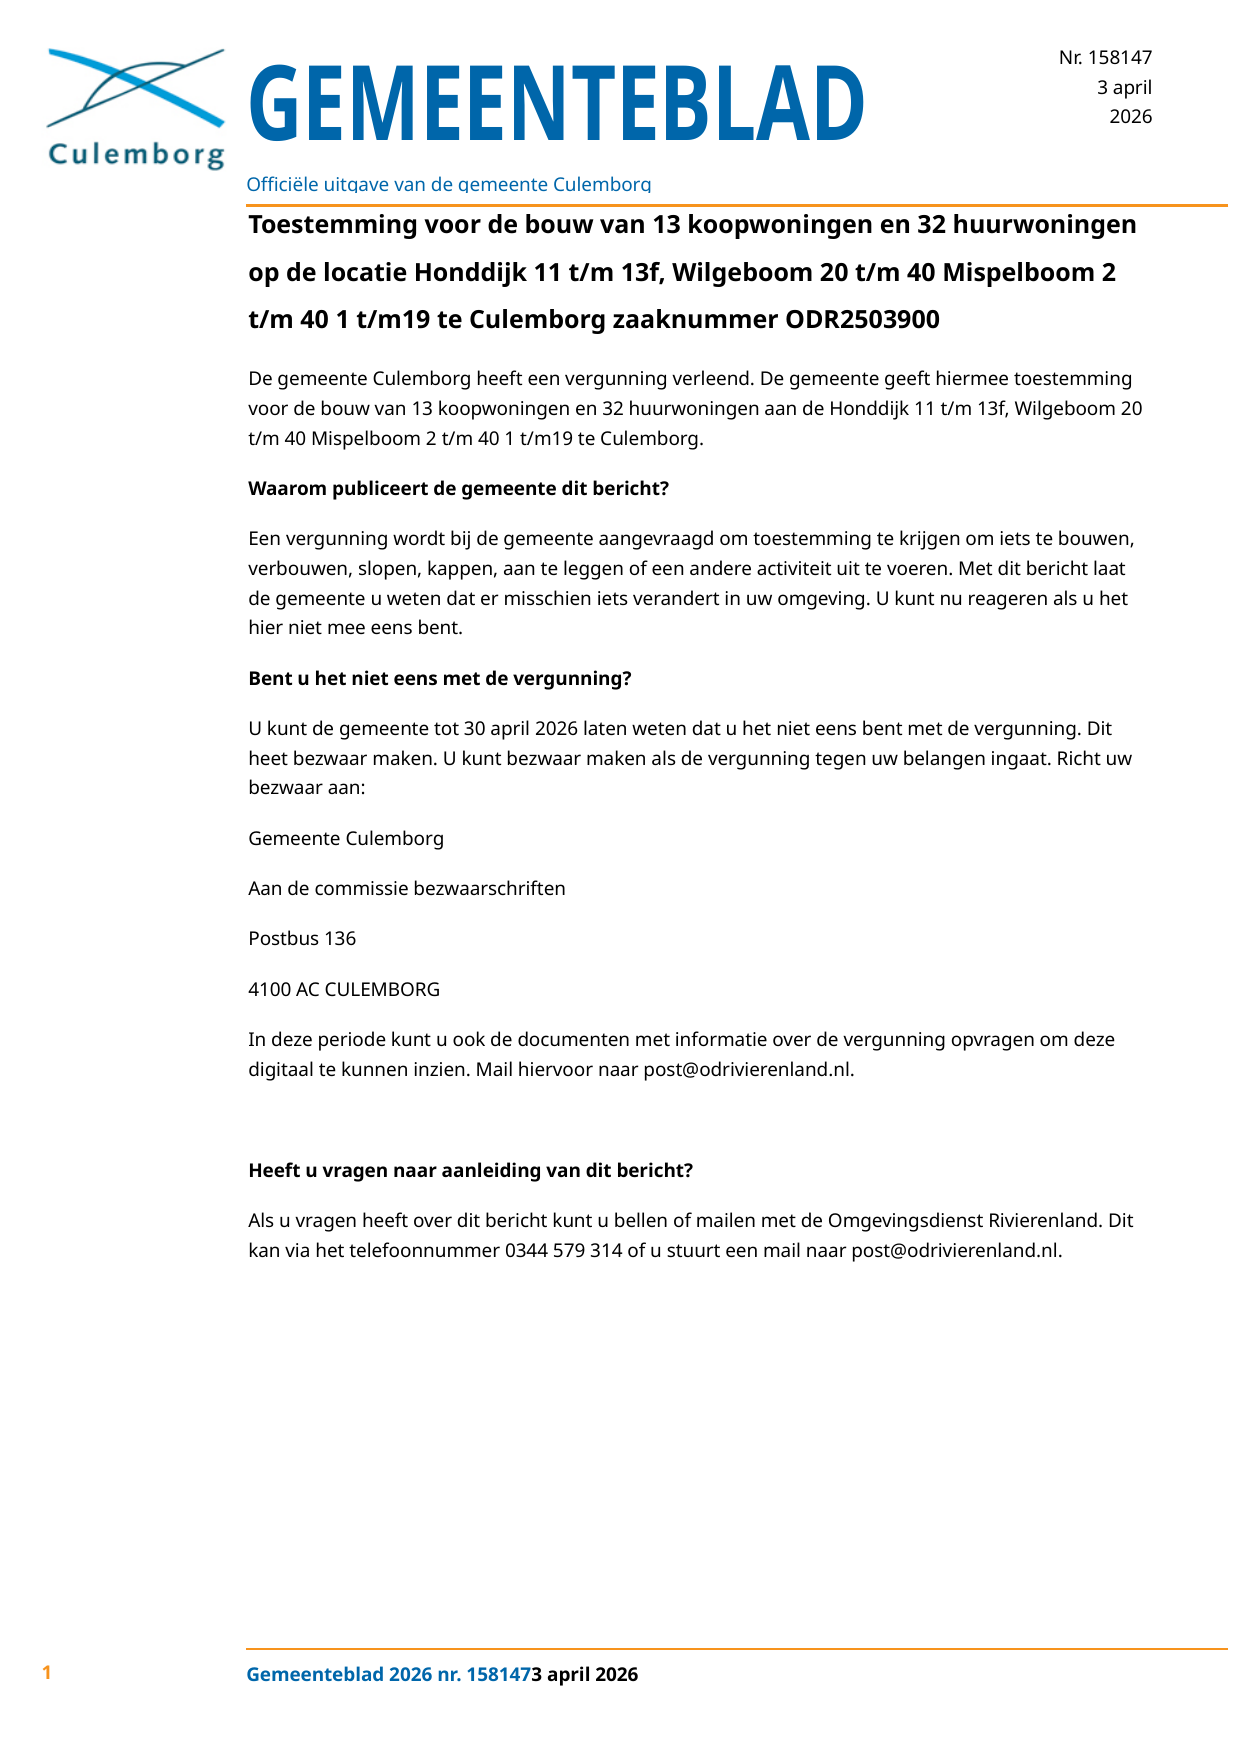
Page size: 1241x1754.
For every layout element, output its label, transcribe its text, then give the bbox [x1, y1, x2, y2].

text Aan de commissie bezwaarschriften [248, 875, 1152, 901]
text Als u vragen heeft over dit bericht kunt u bellen of mailen met de Omgevingsdienst Rivierenland. Dit kan via het telefoonnummer 0344 579 314 of u stuurt een mail naar post@odrivierenland.nl. [248, 1207, 1152, 1262]
text Postbus 136 [248, 926, 1152, 951]
text Toestemming voor de bouw van 13 koopwoningen en 32 huurwoningen op de locatie Honddijk 11 t/m 13f, Wilgeboom 20 t/m 40 Mispelboom 2 t/m 40 1 t/m19 te Culemborg zaaknummer ODR2503900 [248, 207, 1152, 336]
text De gemeente Culemborg heeft een vergunning verleend. De gemeente geeft hiermee toestemming voor de bouw van 13 koopwoningen en 32 huurwoningen aan de Honddijk 11 t/m 13f, Wilgeboom 20 t/m 40 Mispelboom 2 t/m 40 1 t/m19 te Culemborg. [248, 366, 1152, 450]
text Bent u het niet eens met de vergunning? [248, 665, 1152, 690]
text Een vergunning wordt bij de gemeente aangevraagd om toestemming te krijgen om iets te bouwen, verbouwen, slopen, kappen, aan te leggen of een andere activiteit uit te voeren. Met dit bericht laat de gemeente u weten dat er misschien iets verandert in uw omgeving. U kunt nu reageren als u het hier niet mee eens bent. [248, 526, 1152, 640]
text Gemeente Culemborg [248, 825, 1152, 850]
text 4100 AC CULEMBORG [248, 976, 1152, 1002]
text Waarom publiceert de gemeente dit bericht? [248, 475, 1152, 501]
picture [41, 47, 231, 172]
text In deze periode kunt u ook de documenten met informatie over de vergunning opvragen om deze digitaal te kunnen inzien. Mail hiervoor naar post@odrivierenland.nl. [248, 1026, 1152, 1082]
text U kunt de gemeente tot 30 april 2026 laten weten dat u het niet eens bent met de vergunning. Dit heet bezwaar maken. U kunt bezwaar maken als de vergunning tegen uw belangen ingaat. Richt uw bezwaar aan: [248, 715, 1152, 800]
text Heeft u vragen naar aanleiding van dit bericht? [248, 1157, 1152, 1182]
